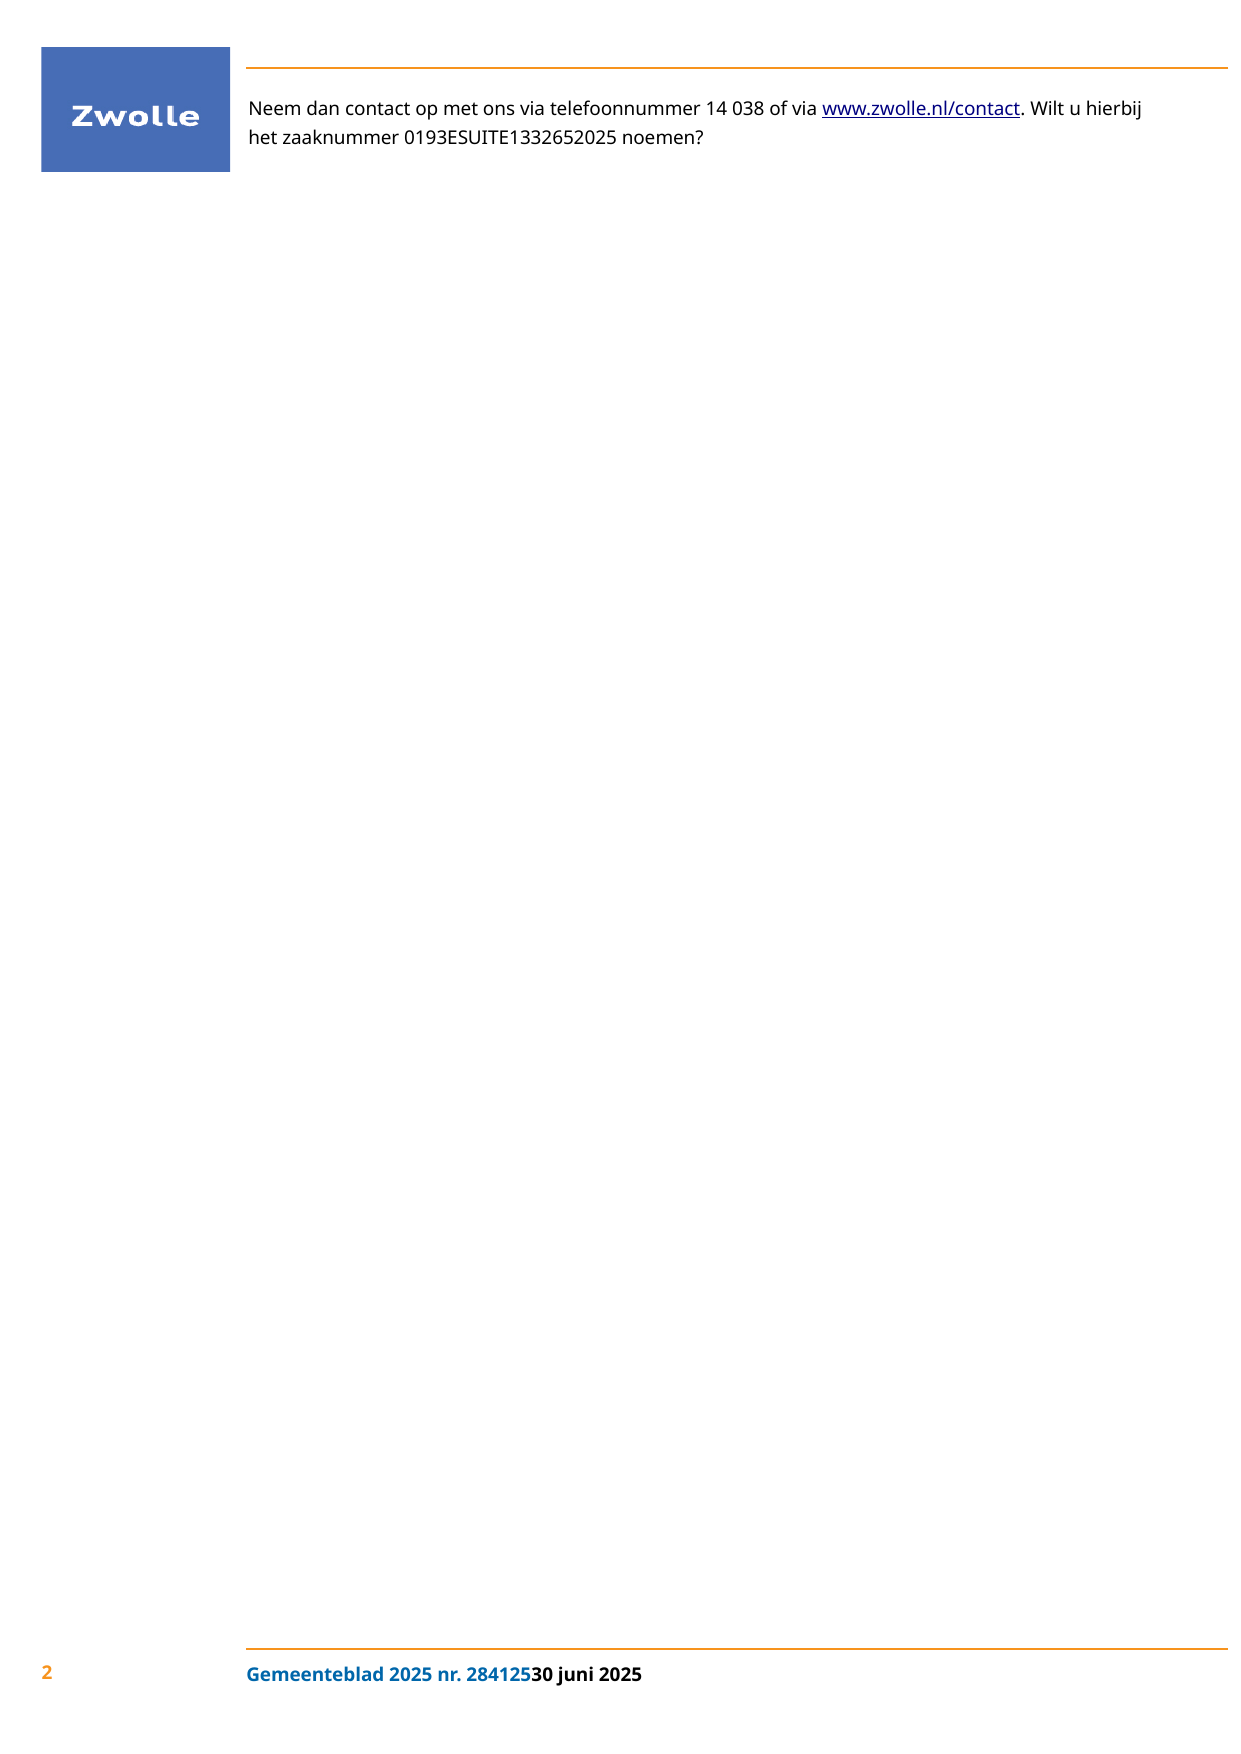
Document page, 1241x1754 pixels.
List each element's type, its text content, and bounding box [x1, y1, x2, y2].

picture [41, 47, 231, 172]
text Neem dan contact op met ons via telefoonnummer 14 038 of via www.zwolle.nl/contact. Wilt u hierbij het zaaknummer 0193ESUITE1332652025 noemen? [248, 95, 1152, 150]
